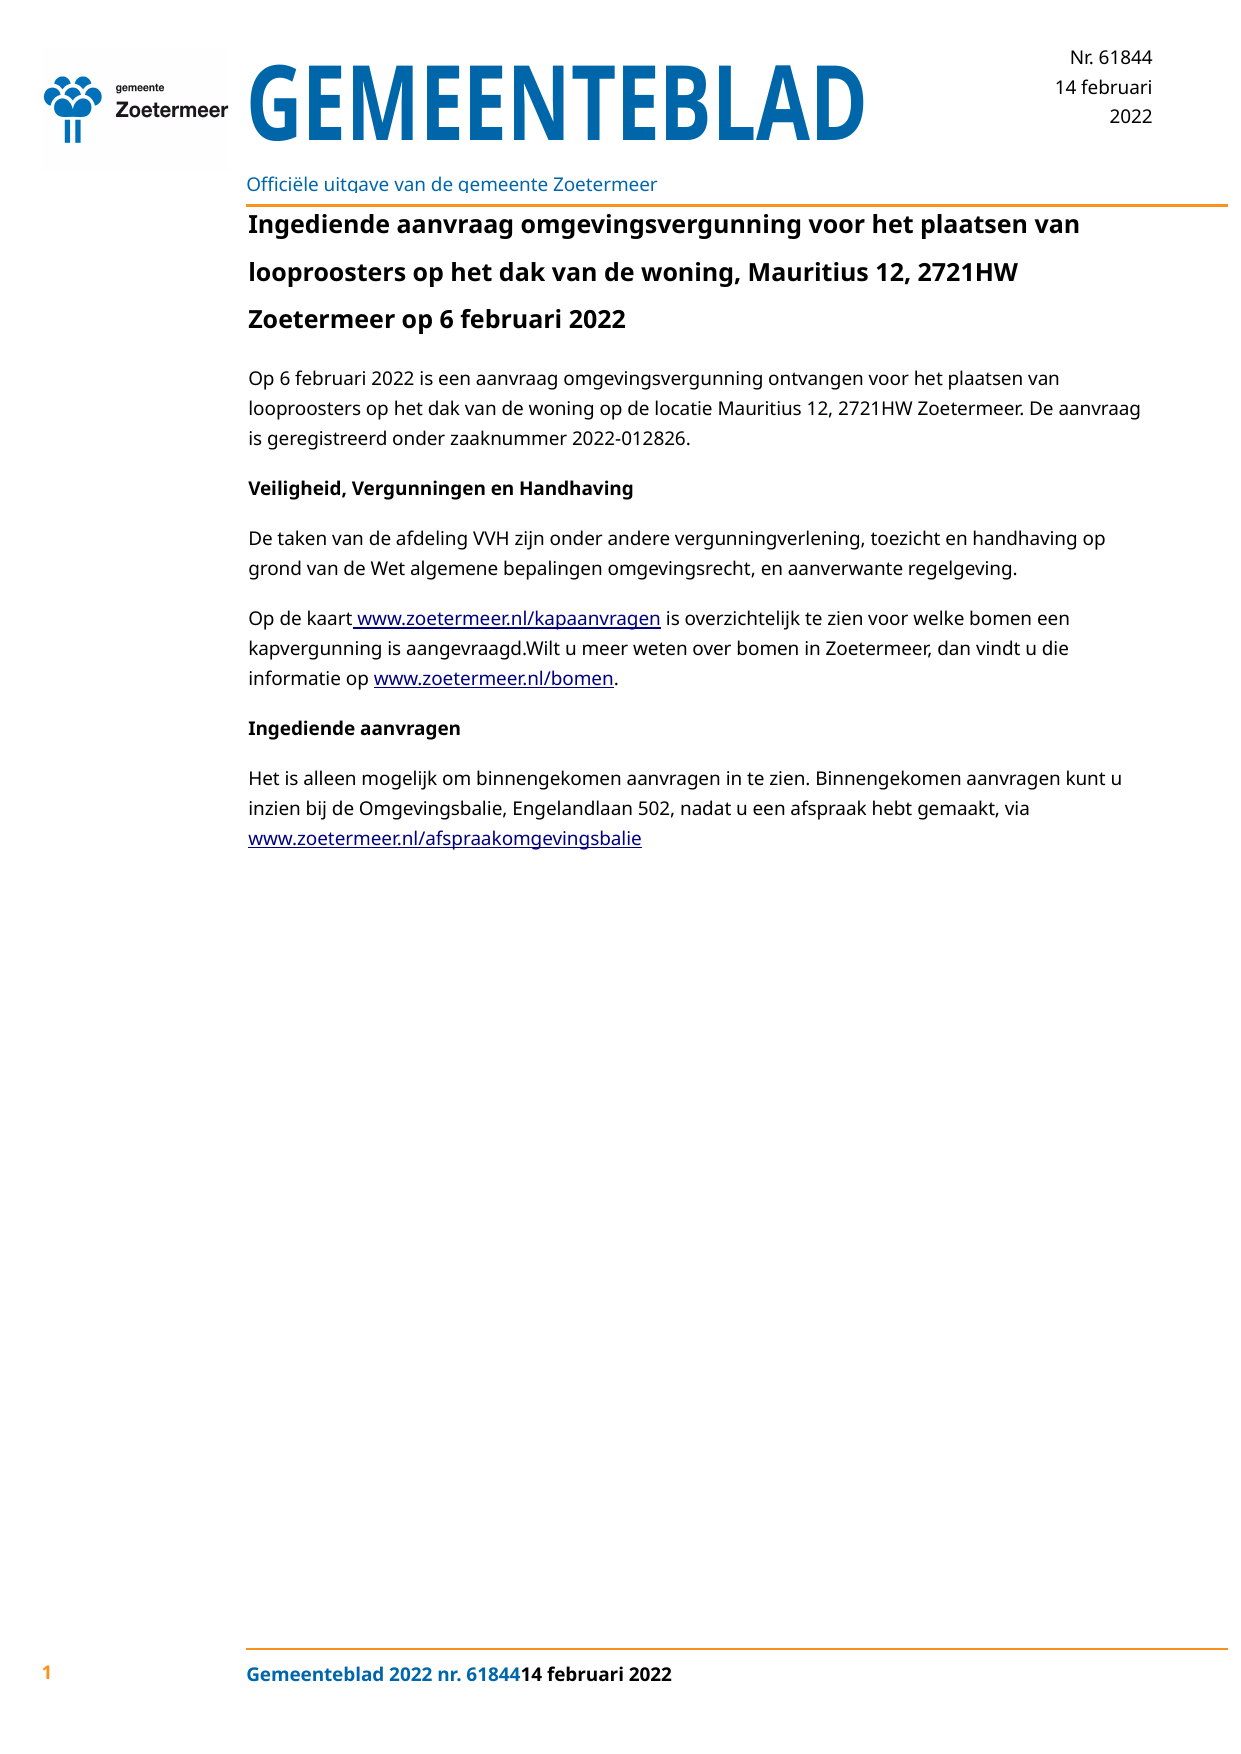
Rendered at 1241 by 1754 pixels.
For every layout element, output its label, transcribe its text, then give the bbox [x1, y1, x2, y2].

text Ingediende aanvraag omgevingsvergunning voor het plaatsen van looproosters op het dak van de woning, Mauritius 12, 2721HW Zoetermeer op 6 februari 2022 [248, 207, 1152, 336]
text Het is alleen mogelijk om binnengekomen aanvragen in te zien. Binnengekomen aanvragen kunt u inzien bij de Omgevingsbalie, Engelandlaan 502, nadat u een afspraak hebt gemaakt, via www.zoetermeer.nl/afspraakomgevingsbalie [248, 766, 1152, 850]
text Op 6 februari 2022 is een aanvraag omgevingsvergunning ontvangen voor het plaatsen van looproosters op het dak van de woning op de locatie Mauritius 12, 2721HW Zoetermeer. De aanvraag is geregistreerd onder zaaknummer 2022-012826. [248, 366, 1152, 450]
text Veiligheid, Vergunningen en Handhaving [248, 475, 1152, 501]
text Ingediende aanvragen [248, 715, 1152, 741]
picture [41, 47, 231, 172]
text De taken van de afdeling VVH zijn onder andere vergunningverlening, toezicht en handhaving op grond van de Wet algemene bepalingen omgevingsrecht, en aanverwante regelgeving. [248, 526, 1152, 581]
text Op de kaart www.zoetermeer.nl/kapaanvragen is overzichtelijk te zien voor welke bomen een kapvergunning is aangevraagd.Wilt u meer weten over bomen in Zoetermeer, dan vindt u die informatie op www.zoetermeer.nl/bomen. [248, 606, 1152, 690]
